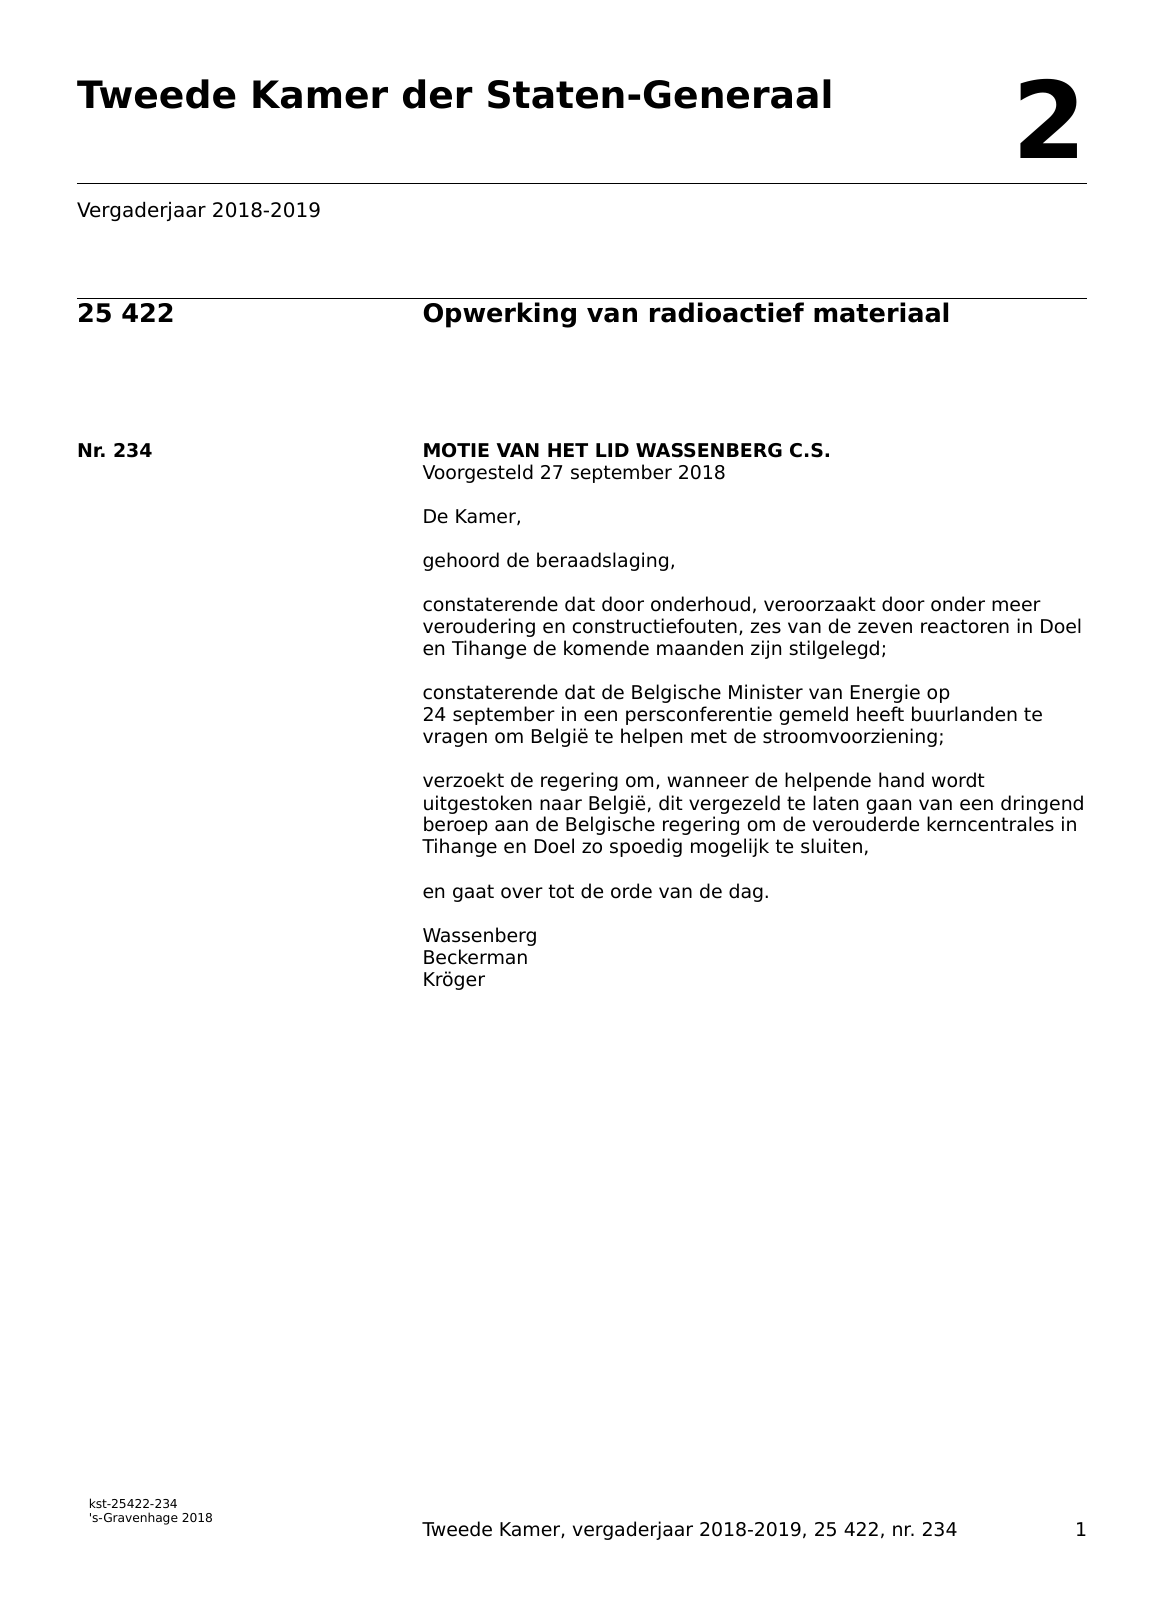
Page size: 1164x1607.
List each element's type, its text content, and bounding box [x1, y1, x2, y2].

text constaterende dat door onderhoud, veroorzaakt door onder meer veroudering en constructiefouten, zes van de zeven reactoren in Doel en Tihange de komende maanden zijn stilgelegd; [422, 594, 1087, 660]
text en gaat over tot de orde van de dag. [422, 881, 1087, 902]
subtitle 25 422 Opwerking van radioactief materiaal [77, 299, 1087, 329]
text gehoord de beraadslaging, [422, 550, 1087, 572]
text Wassenberg [422, 925, 1087, 947]
subtitle Nr. 234 MOTIE VAN HET LID WASSENBERG C.S. [77, 440, 1087, 462]
text Voorgesteld 27 september 2018 [422, 462, 1087, 484]
text kst-25422-234 [88, 1497, 323, 1511]
text constaterende dat de Belgische Minister van Energie op 24 september in een persconferentie gemeld heeft buurlanden te vragen om België te helpen met de stroomvoorziening; [422, 682, 1087, 748]
table_cell Vergaderjaar 2018-2019 [77, 184, 1087, 298]
text Kröger [422, 969, 1087, 991]
text 's-Gravenhage 2018 [88, 1511, 323, 1525]
table_header 2 [886, 59, 1087, 183]
table_header Tweede Kamer der Staten-Generaal [77, 59, 886, 183]
text verzoekt de regering om, wanneer de helpende hand wordt uitgestoken naar België, dit vergezeld te laten gaan van een dringend beroep aan de Belgische regering om de verouderde kerncentrales in Tihange en Doel zo spoedig mogelijk te sluiten, [422, 770, 1087, 858]
text De Kamer, [422, 506, 1087, 528]
text Beckerman [422, 947, 1087, 969]
